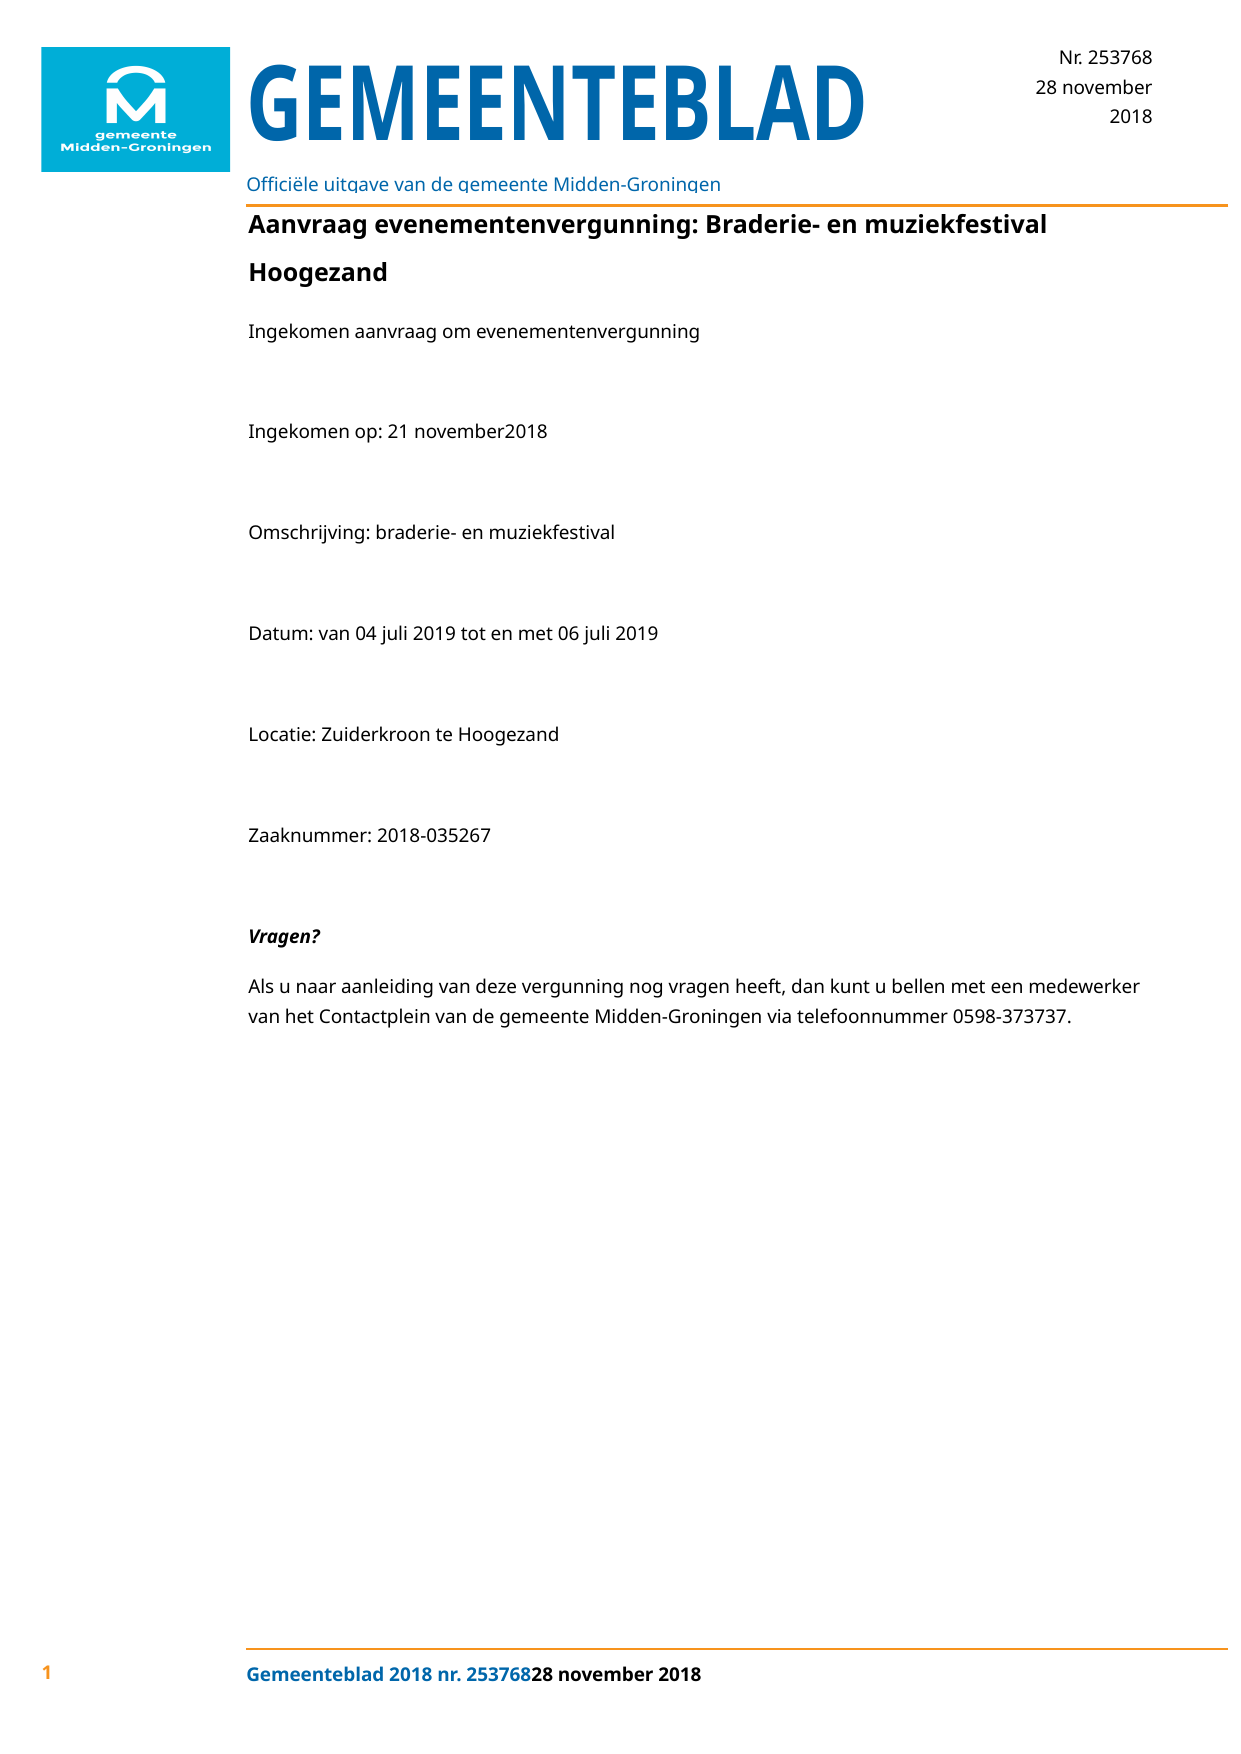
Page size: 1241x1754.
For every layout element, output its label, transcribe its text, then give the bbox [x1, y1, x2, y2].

picture [107, 89, 165, 122]
text Locatie: Zuiderkroon te Hoogezand [248, 721, 1152, 747]
text Datum: van 04 juli 2019 tot en met 06 juli 2019 [248, 620, 1152, 646]
text Omschrijving: braderie- en muziekfestival [248, 519, 1152, 545]
picture [108, 66, 164, 82]
text Ingekomen op: 21 november2018 [248, 419, 1152, 444]
text Als u naar aanleiding van deze vergunning nog vragen heeft, dan kunt u bellen met een medewerker van het Contactplein van de gemeente Midden-Groningen via telefoonnummer 0598-373737. [248, 973, 1152, 1029]
text Zaaknummer: 2018-035267 [248, 822, 1152, 848]
text Ingekomen aanvraag om evenementenvergunning [248, 318, 1152, 344]
text Vragen? [248, 923, 1152, 949]
picture [184, 146, 190, 153]
text Aanvraag evenementenvergunning: Braderie- en muziekfestival Hoogezand [248, 207, 1152, 288]
